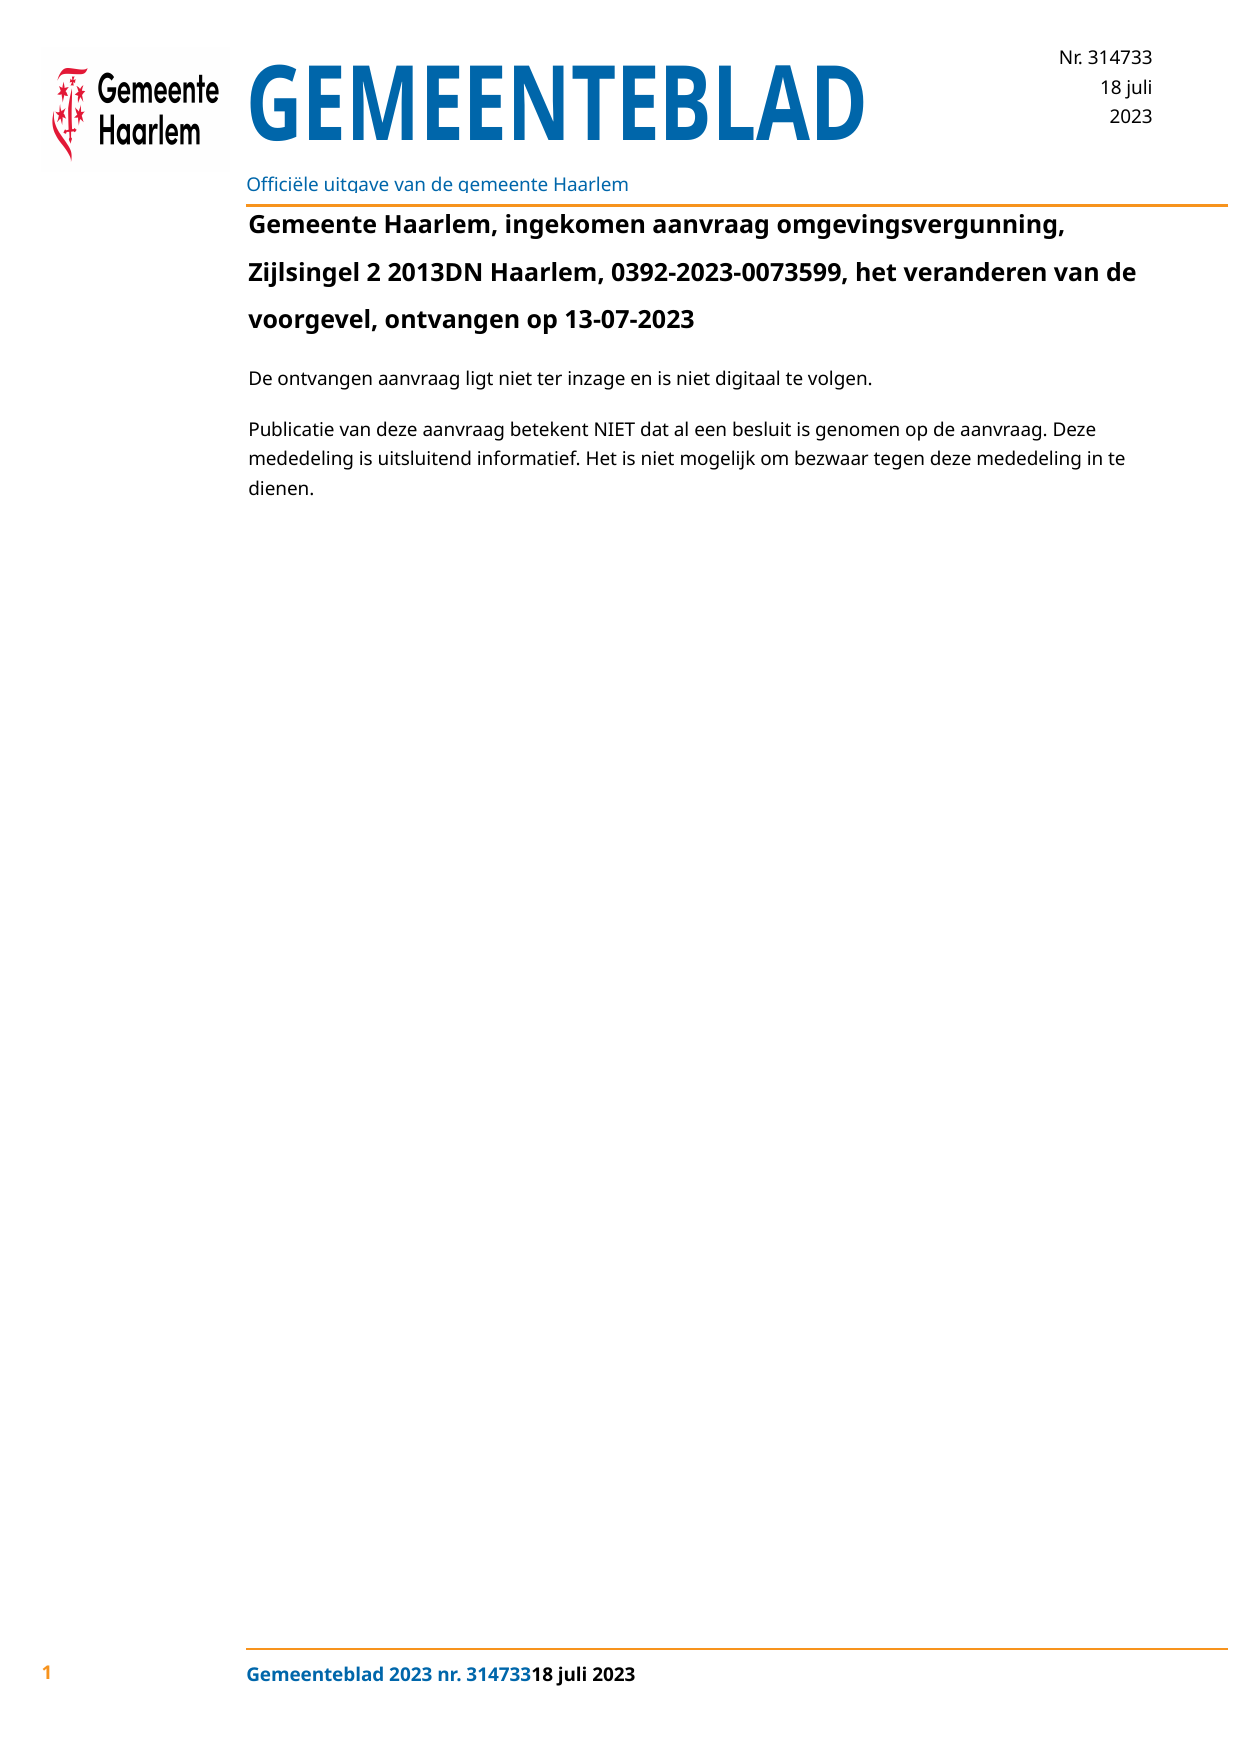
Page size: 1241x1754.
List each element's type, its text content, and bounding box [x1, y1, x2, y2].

text Gemeente Haarlem, ingekomen aanvraag omgevingsvergunning, Zijlsingel 2 2013DN Haarlem, 0392-2023-0073599, het veranderen van de voorgevel, ontvangen op 13-07-2023 [248, 207, 1152, 336]
text De ontvangen aanvraag ligt niet ter inzage en is niet digitaal te volgen. [248, 366, 1152, 391]
picture [41, 47, 231, 172]
text Publicatie van deze aanvraag betekent NIET dat al een besluit is genomen op de aanvraag. Deze mededeling is uitsluitend informatief. Het is niet mogelijk om bezwaar tegen deze mededeling in te dienen. [248, 416, 1152, 501]
